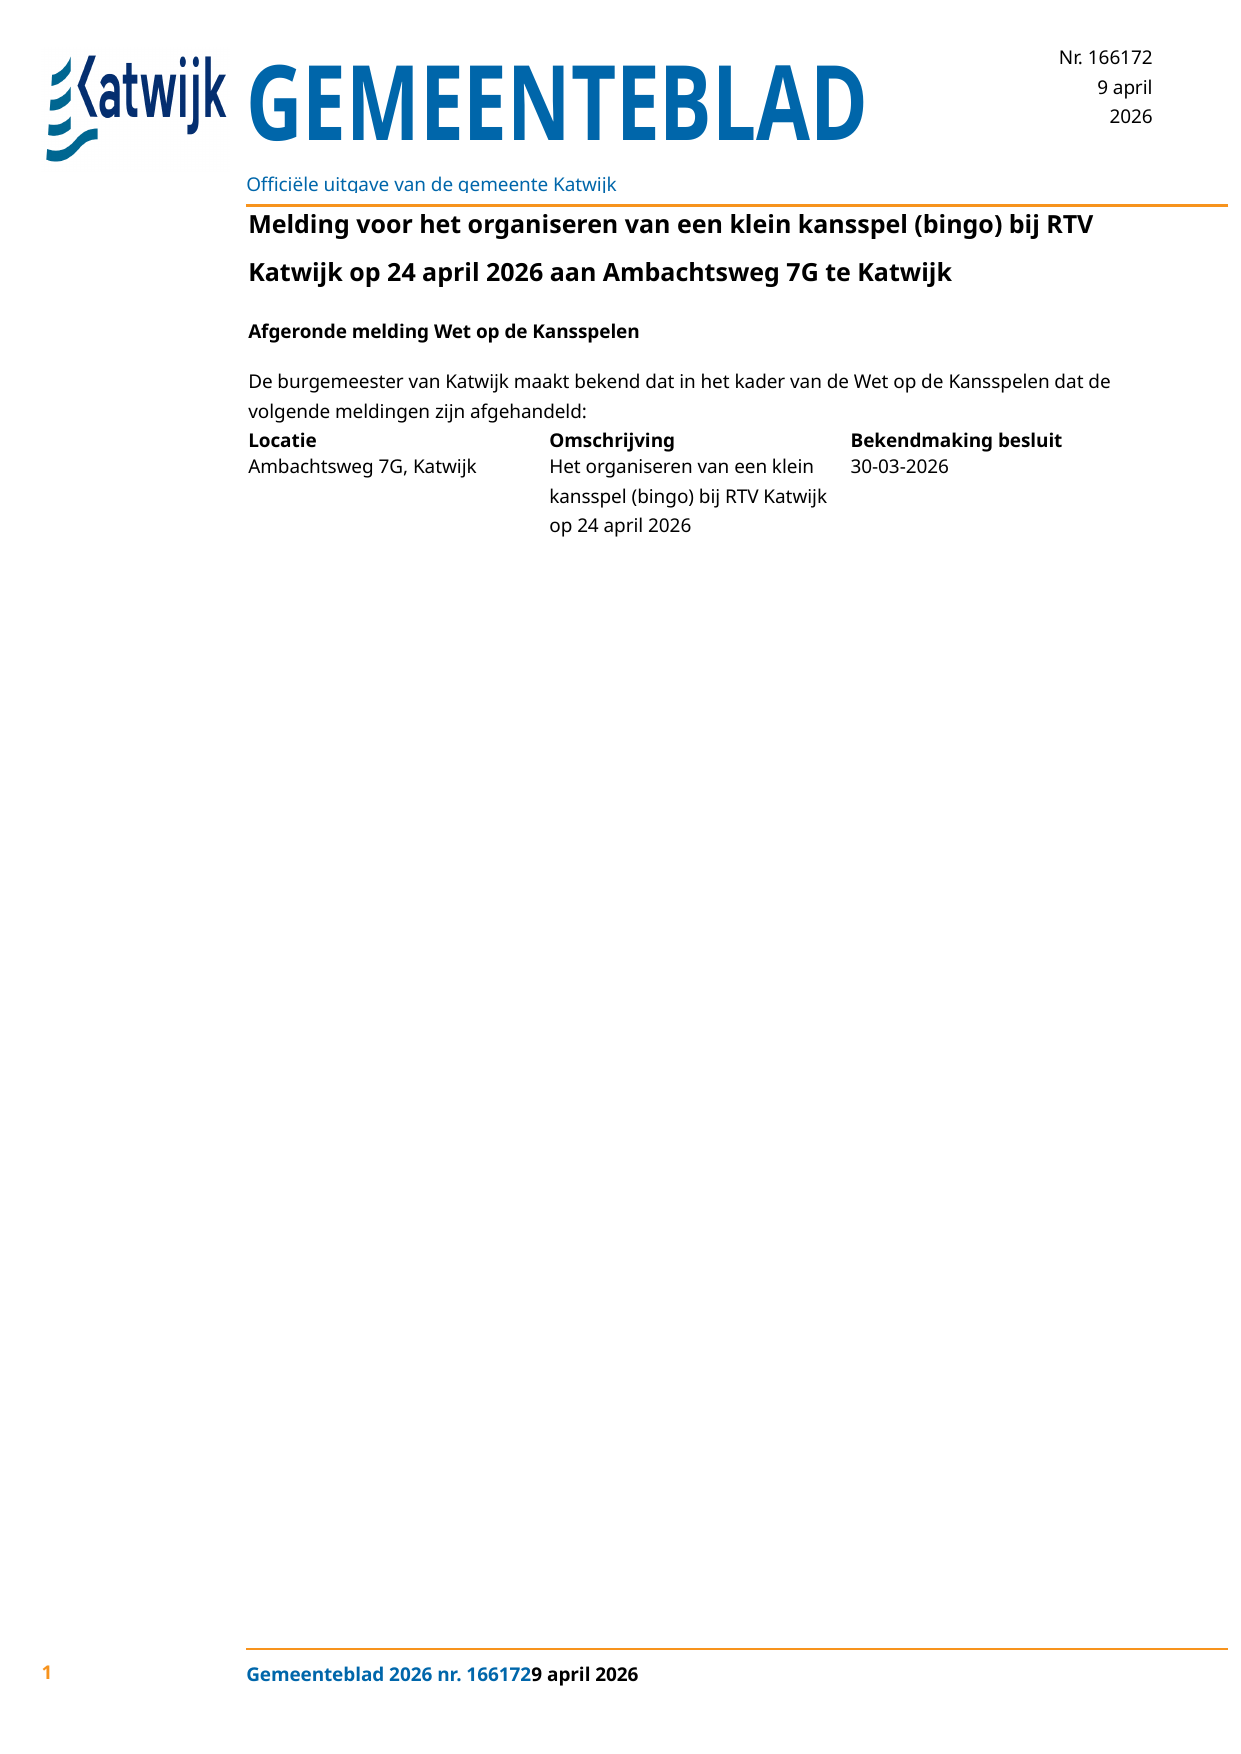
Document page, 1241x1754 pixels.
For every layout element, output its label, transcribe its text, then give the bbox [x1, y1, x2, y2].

table_cell Ambachtsweg 7G, Katwijk [248, 453, 549, 538]
text Afgeronde melding Wet op de Kansspelen [248, 318, 1152, 344]
table_header Locatie [248, 428, 549, 453]
text De burgemeester van Katwijk maakt bekend dat in het kader van de Wet op de Kansspelen dat de volgende meldingen zijn afgehandeld: [248, 368, 1152, 424]
text Melding voor het organiseren van een klein kansspel (bingo) bij RTV Katwijk op 24 april 2026 aan Ambachtsweg 7G te Katwijk [248, 207, 1152, 288]
table_cell Het organiseren van een klein kansspel (bingo) bij RTV Katwijk op 24 april 2026 [549, 453, 850, 538]
table_cell 30-03-2026 [850, 453, 1152, 538]
table_header Omschrijving [549, 428, 850, 453]
table_header Bekendmaking besluit [850, 428, 1152, 453]
picture [41, 47, 231, 172]
